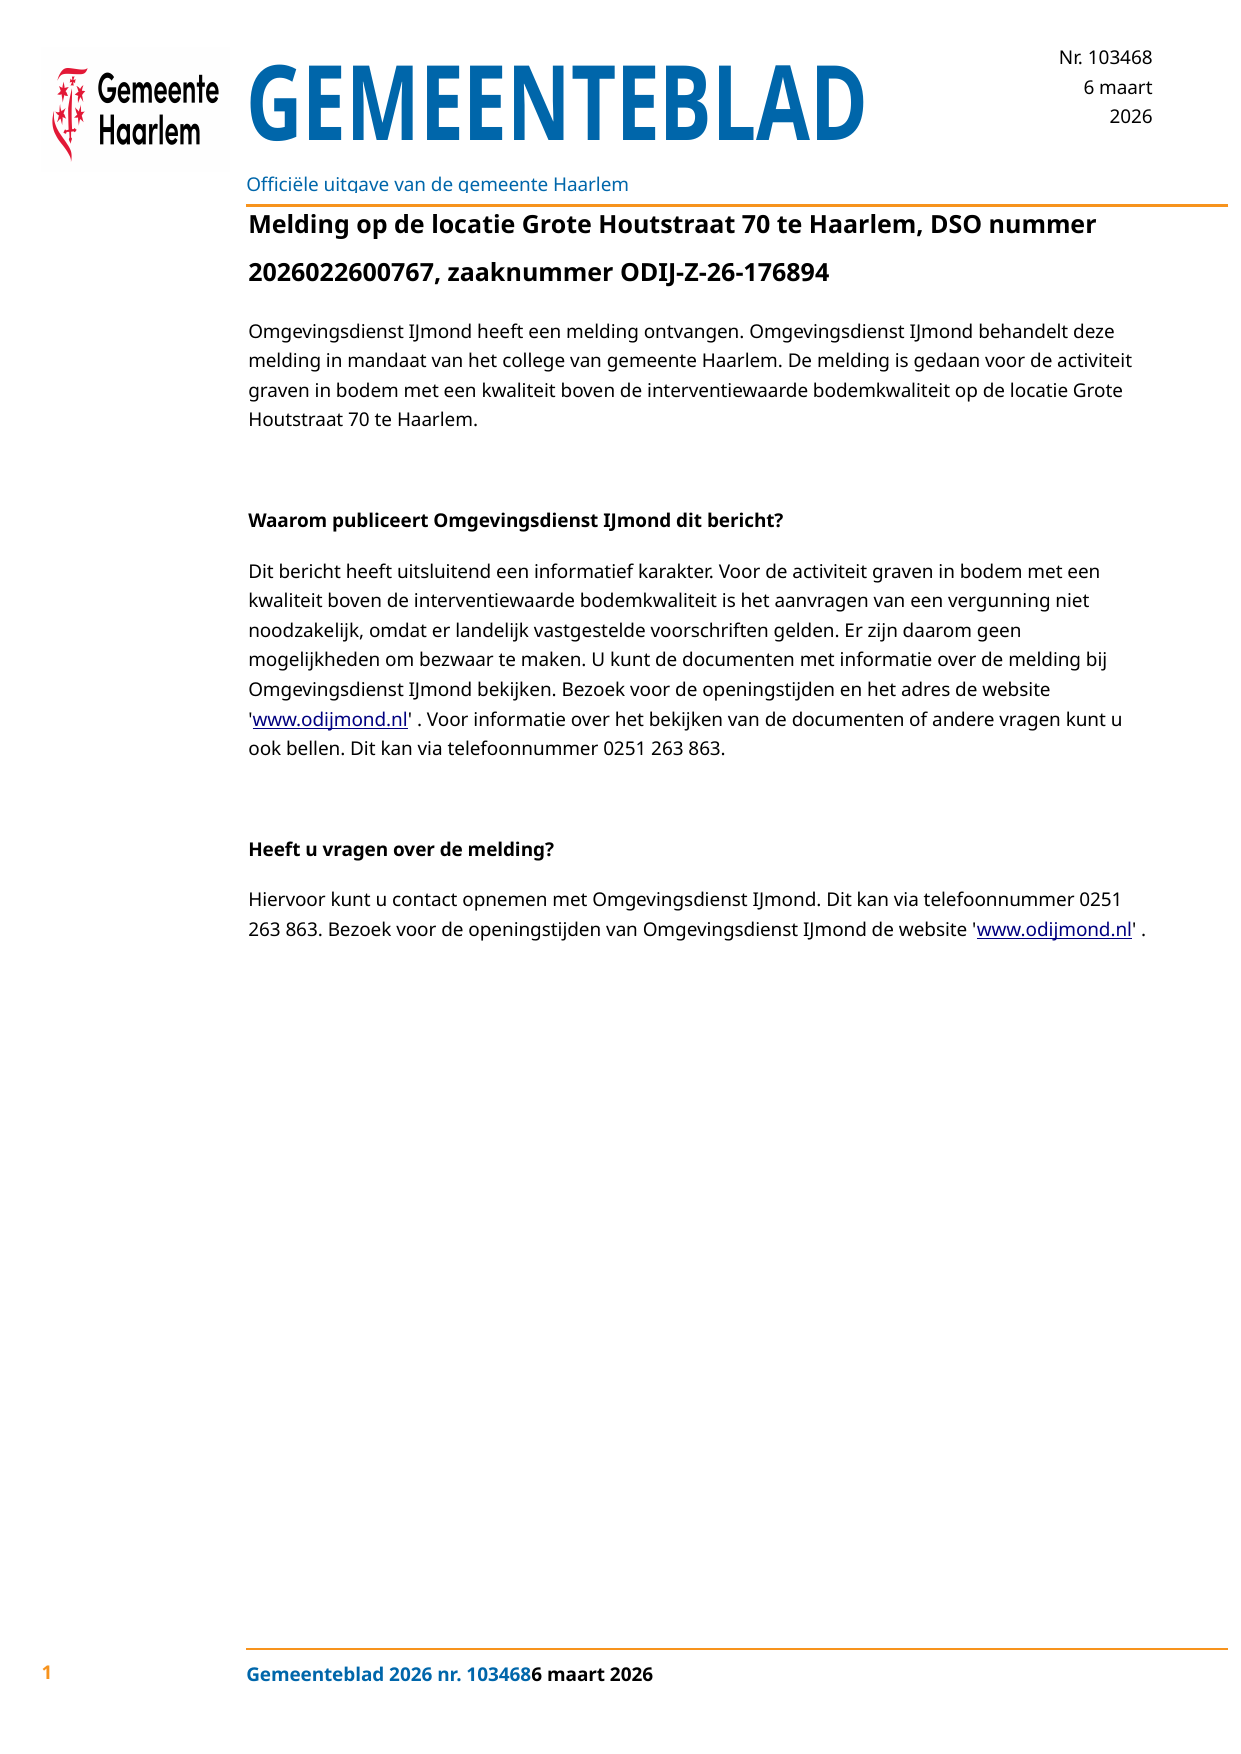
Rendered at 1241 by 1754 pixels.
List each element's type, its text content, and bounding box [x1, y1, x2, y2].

picture [41, 47, 231, 172]
text Hiervoor kunt u contact opnemen met Omgevingsdienst IJmond. Dit kan via telefoonnummer 0251 263 863. Bezoek voor de openingstijden van Omgevingsdienst IJmond de website 'www.odijmond.nl' . [248, 887, 1152, 942]
text Waarom publiceert Omgevingsdienst IJmond dit bericht? [248, 507, 1152, 533]
text Heeft u vragen over de melding? [248, 836, 1152, 862]
text Omgevingsdienst IJmond heeft een melding ontvangen. Omgevingsdienst IJmond behandelt deze melding in mandaat van het college van gemeente Haarlem. De melding is gedaan voor de activiteit graven in bodem met een kwaliteit boven de interventiewaarde bodemkwaliteit op de locatie Grote Houtstraat 70 te Haarlem. [248, 318, 1152, 432]
text Melding op de locatie Grote Houtstraat 70 te Haarlem, DSO nummer 2026022600767, zaaknummer ODIJ-Z-26-176894 [248, 207, 1152, 288]
text Dit bericht heeft uitsluitend een informatief karakter. Voor de activiteit graven in bodem met een kwaliteit boven de interventiewaarde bodemkwaliteit is het aanvragen van een vergunning niet noodzakelijk, omdat er landelijk vastgestelde voorschriften gelden. Er zijn daarom geen mogelijkheden om bezwaar te maken. U kunt de documenten met informatie over de melding bij Omgevingsdienst IJmond bekijken. Bezoek voor de openingstijden en het adres de website 'www.odijmond.nl' . Voor informatie over het bekijken van de documenten of andere vragen kunt u ook bellen. Dit kan via telefoonnummer 0251 263 863. [248, 558, 1152, 761]
